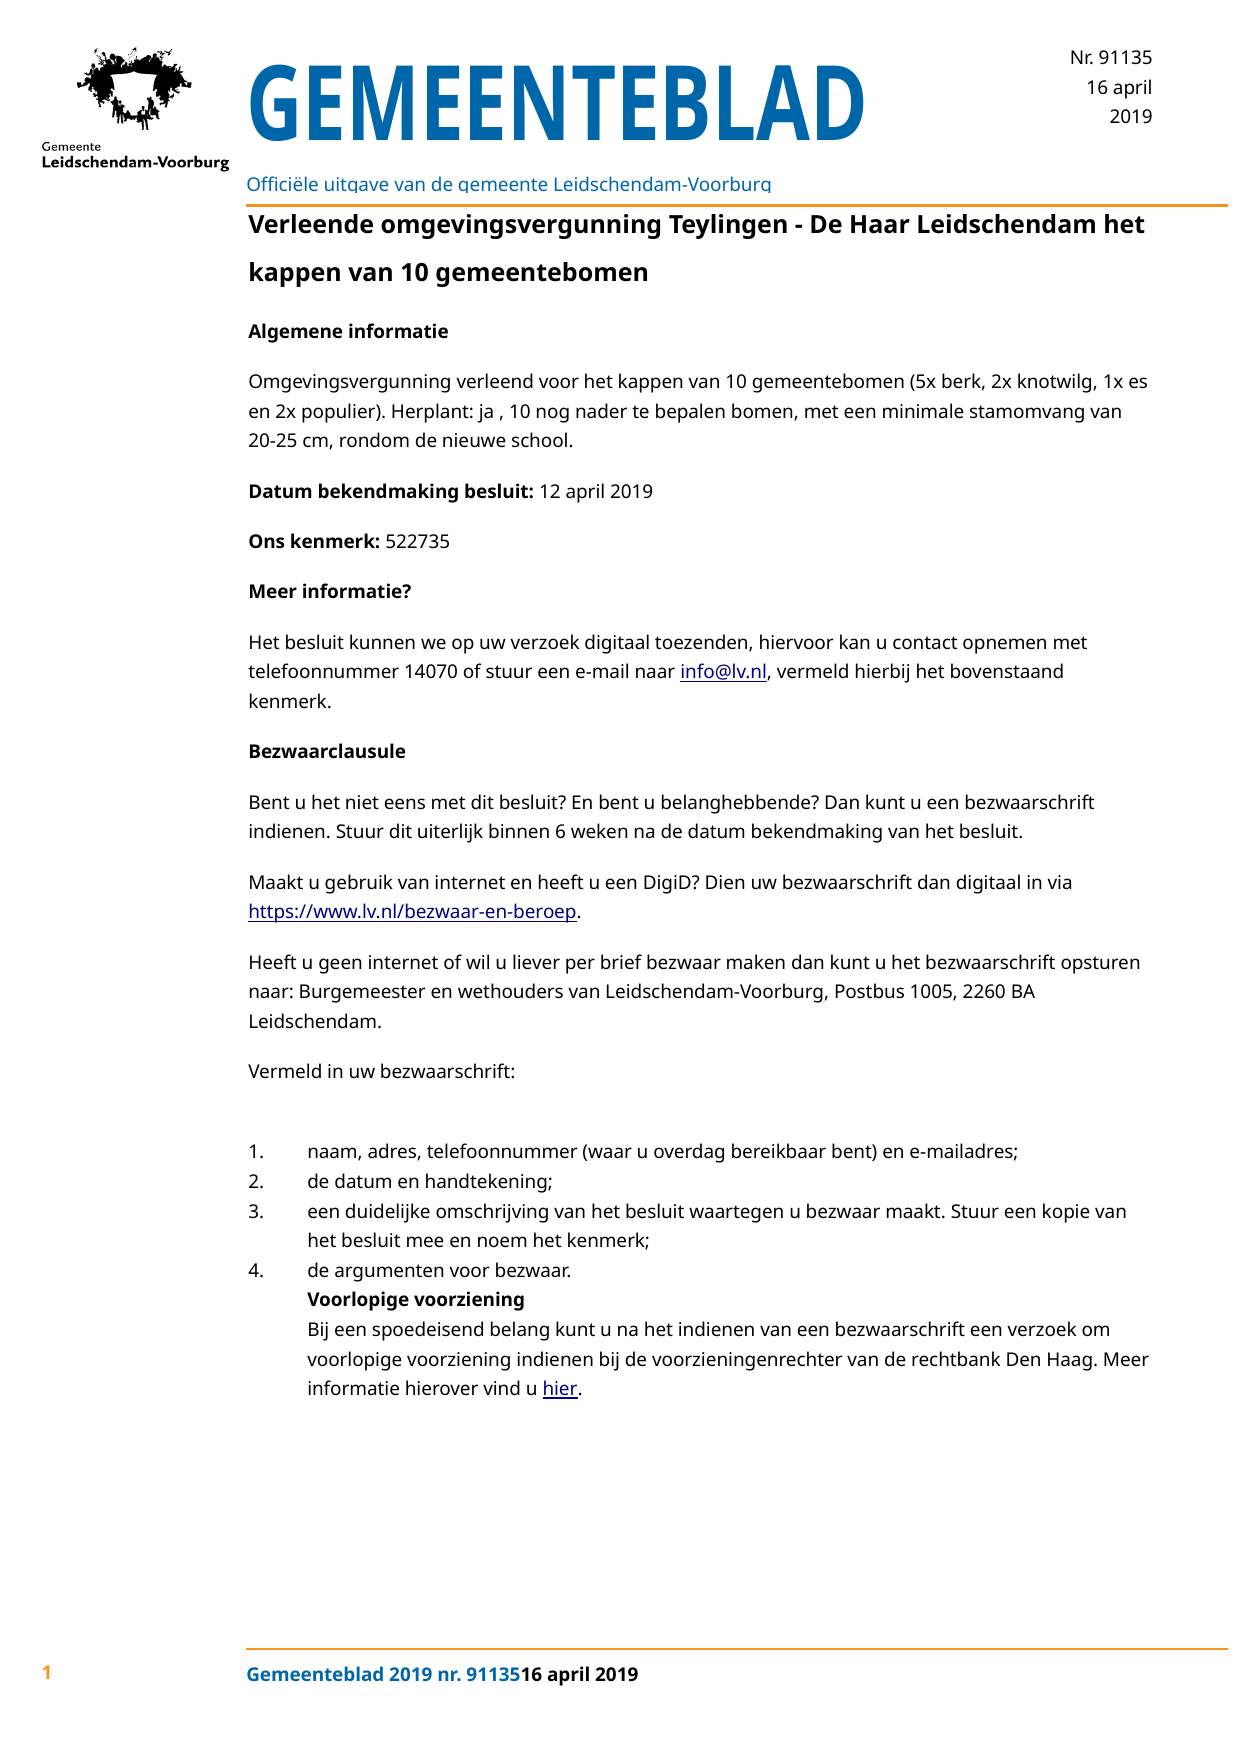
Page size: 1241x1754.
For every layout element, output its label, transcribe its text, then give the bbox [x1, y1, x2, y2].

text Heeft u geen internet of wil u liever per brief bezwaar maken dan kunt u het bezwaarschrift opsturen naar: Burgemeester en wethouders van Leidschendam-Voorburg, Postbus 1005, 2260 BA Leidschendam. [248, 949, 1152, 1034]
text Vermeld in uw bezwaarschrift: [248, 1059, 1152, 1084]
list naam, adres, telefoonnummer (waar u overdag bereikbaar bent) en e-mailadres; [248, 1139, 1152, 1164]
text Het besluit kunnen we op uw verzoek digitaal toezenden, hiervoor kan u contact opnemen met telefoonnummer 14070 of stuur een e-mail naar info@lv.nl, vermeld hierbij het bovenstaand kenmerk. [248, 629, 1152, 714]
list de argumenten voor bezwaar. [248, 1257, 1152, 1283]
list Bij een spoedeisend belang kunt u na het indienen van een bezwaarschrift een verzoek om voorlopige voorziening indienen bij de voorzieningenrechter van de rechtbank Den Haag. Meer informatie hierover vind u hier. [248, 1316, 1152, 1401]
text Maakt u gebruik van internet en heeft u een DigiD? Dien uw bezwaarschrift dan digitaal in via https://www.lv.nl/bezwaar-en-beroep. [248, 869, 1152, 924]
picture [41, 47, 231, 172]
text Bezwaarclausule [248, 739, 1152, 764]
text Verleende omgevingsvergunning Teylingen - De Haar Leidschendam het kappen van 10 gemeentebomen [248, 207, 1152, 288]
text Omgevingsvergunning verleend voor het kappen van 10 gemeentebomen (5x berk, 2x knotwilg, 1x es en 2x populier). Herplant: ja , 10 nog nader te bepalen bomen, met een minimale stamomvang van 20-25 cm, rondom de nieuwe school. [248, 368, 1152, 453]
text Meer informatie? [248, 579, 1152, 604]
list een duidelijke omschrijving van het besluit waartegen u bezwaar maakt. Stuur een kopie van het besluit mee en noem het kenmerk; [248, 1198, 1152, 1253]
text Bent u het niet eens met dit besluit? En bent u belanghebbende? Dan kunt u een bezwaarschrift indienen. Stuur dit uiterlijk binnen 6 weken na de datum bekendmaking van het besluit. [248, 789, 1152, 844]
text Ons kenmerk: 522735 [248, 528, 1152, 554]
text Datum bekendmaking besluit: 12 april 2019 [248, 478, 1152, 504]
list Voorlopige voorziening [248, 1287, 1152, 1312]
list de datum en handtekening; [248, 1168, 1152, 1194]
text Algemene informatie [248, 318, 1152, 344]
